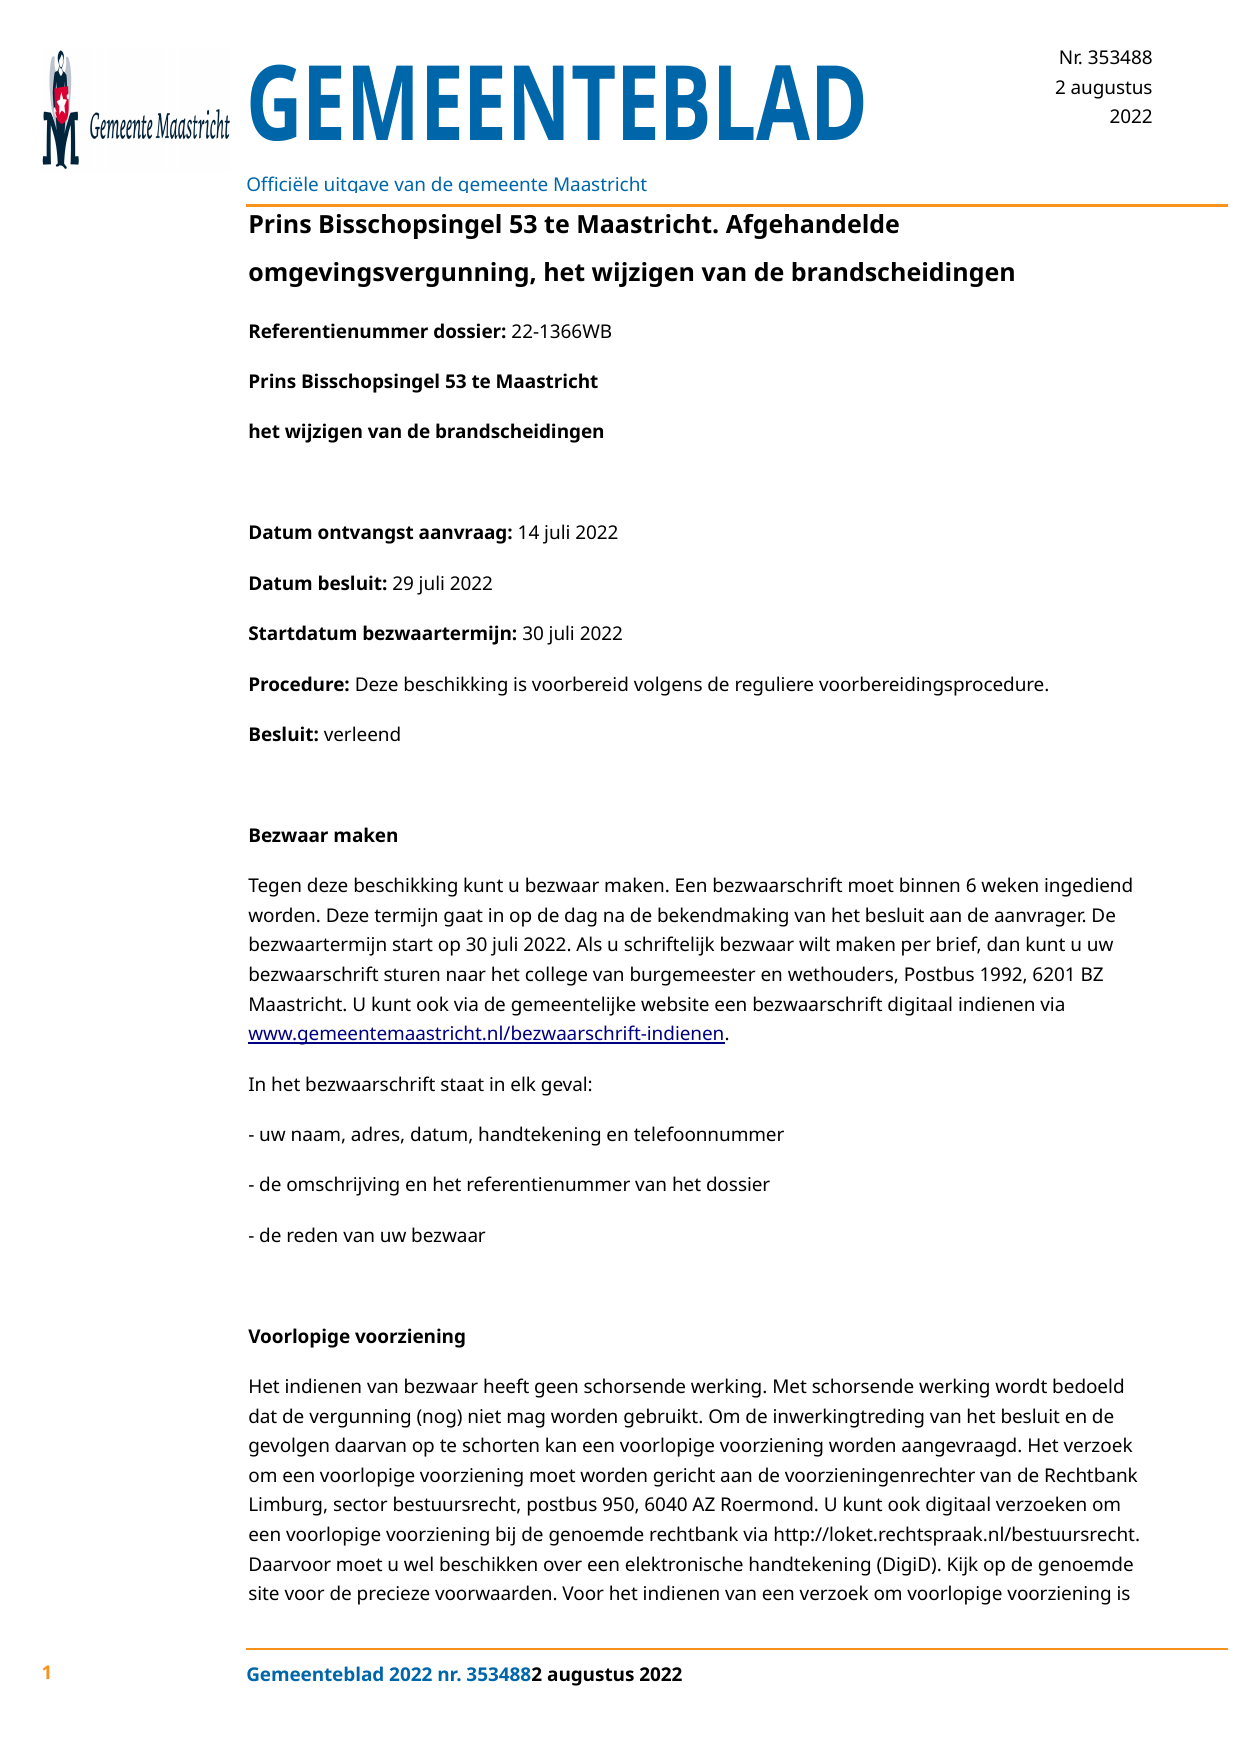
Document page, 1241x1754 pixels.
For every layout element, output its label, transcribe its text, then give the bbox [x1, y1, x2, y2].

text - uw naam, adres, datum, handtekening en telefoonnummer [248, 1121, 1152, 1147]
picture [41, 47, 231, 172]
text Referentienummer dossier: 22-1366WB [248, 318, 1152, 344]
text Startdatum bezwaartermijn: 30 juli 2022 [248, 620, 1152, 646]
text Prins Bisschopsingel 53 te Maastricht. Afgehandelde omgevingsvergunning, het wijzigen van de brandscheidingen [248, 207, 1152, 288]
text - de omschrijving en het referentienummer van het dossier [248, 1172, 1152, 1197]
text Het indienen van bezwaar heeft geen schorsende werking. Met schorsende werking wordt bedoeld dat de vergunning (nog) niet mag worden gebruikt. Om de inwerkingtreding van het besluit en de gevolgen daarvan op te schorten kan een voorlopige voorziening worden aangevraagd. Het verzoek om een voorlopige voorziening moet worden gericht aan de voorzieningenrechter van de Rechtbank Limburg, sector bestuursrecht, postbus 950, 6040 AZ Roermond. U kunt ook digitaal verzoeken om een voorlopige voorziening bij de genoemde rechtbank via http://loket.rechtspraak.nl/bestuursrecht. Daarvoor moet u wel beschikken over een elektronische handtekening (DigiD). Kijk op de genoemde site voor de precieze voorwaarden. Voor het indienen van een verzoek om voorlopige voorziening is [248, 1373, 1152, 1606]
text Procedure: Deze beschikking is voorbereid volgens de reguliere voorbereidingsprocedure. [248, 671, 1152, 697]
text Datum ontvangst aanvraag: 14 juli 2022 [248, 519, 1152, 545]
text Bezwaar maken [248, 822, 1152, 848]
text Besluit: verleend [248, 721, 1152, 747]
text Datum besluit: 29 juli 2022 [248, 570, 1152, 596]
text Voorlopige voorziening [248, 1323, 1152, 1349]
text - de reden van uw bezwaar [248, 1222, 1152, 1248]
text Tegen deze beschikking kunt u bezwaar maken. Een bezwaarschrift moet binnen 6 weken ingediend worden. Deze termijn gaat in op de dag na de bekendmaking van het besluit aan de aanvrager. De bezwaartermijn start op 30 juli 2022. Als u schriftelijk bezwaar wilt maken per brief, dan kunt u uw bezwaarschrift sturen naar het college van burgemeester en wethouders, Postbus 1992, 6201 BZ Maastricht. U kunt ook via de gemeentelijke website een bezwaarschrift digitaal indienen via www.gemeentemaastricht.nl/bezwaarschrift-indienen. [248, 872, 1152, 1046]
text Prins Bisschopsingel 53 te Maastricht [248, 368, 1152, 394]
text het wijzigen van de brandscheidingen [248, 419, 1152, 444]
text In het bezwaarschrift staat in elk geval: [248, 1071, 1152, 1097]
